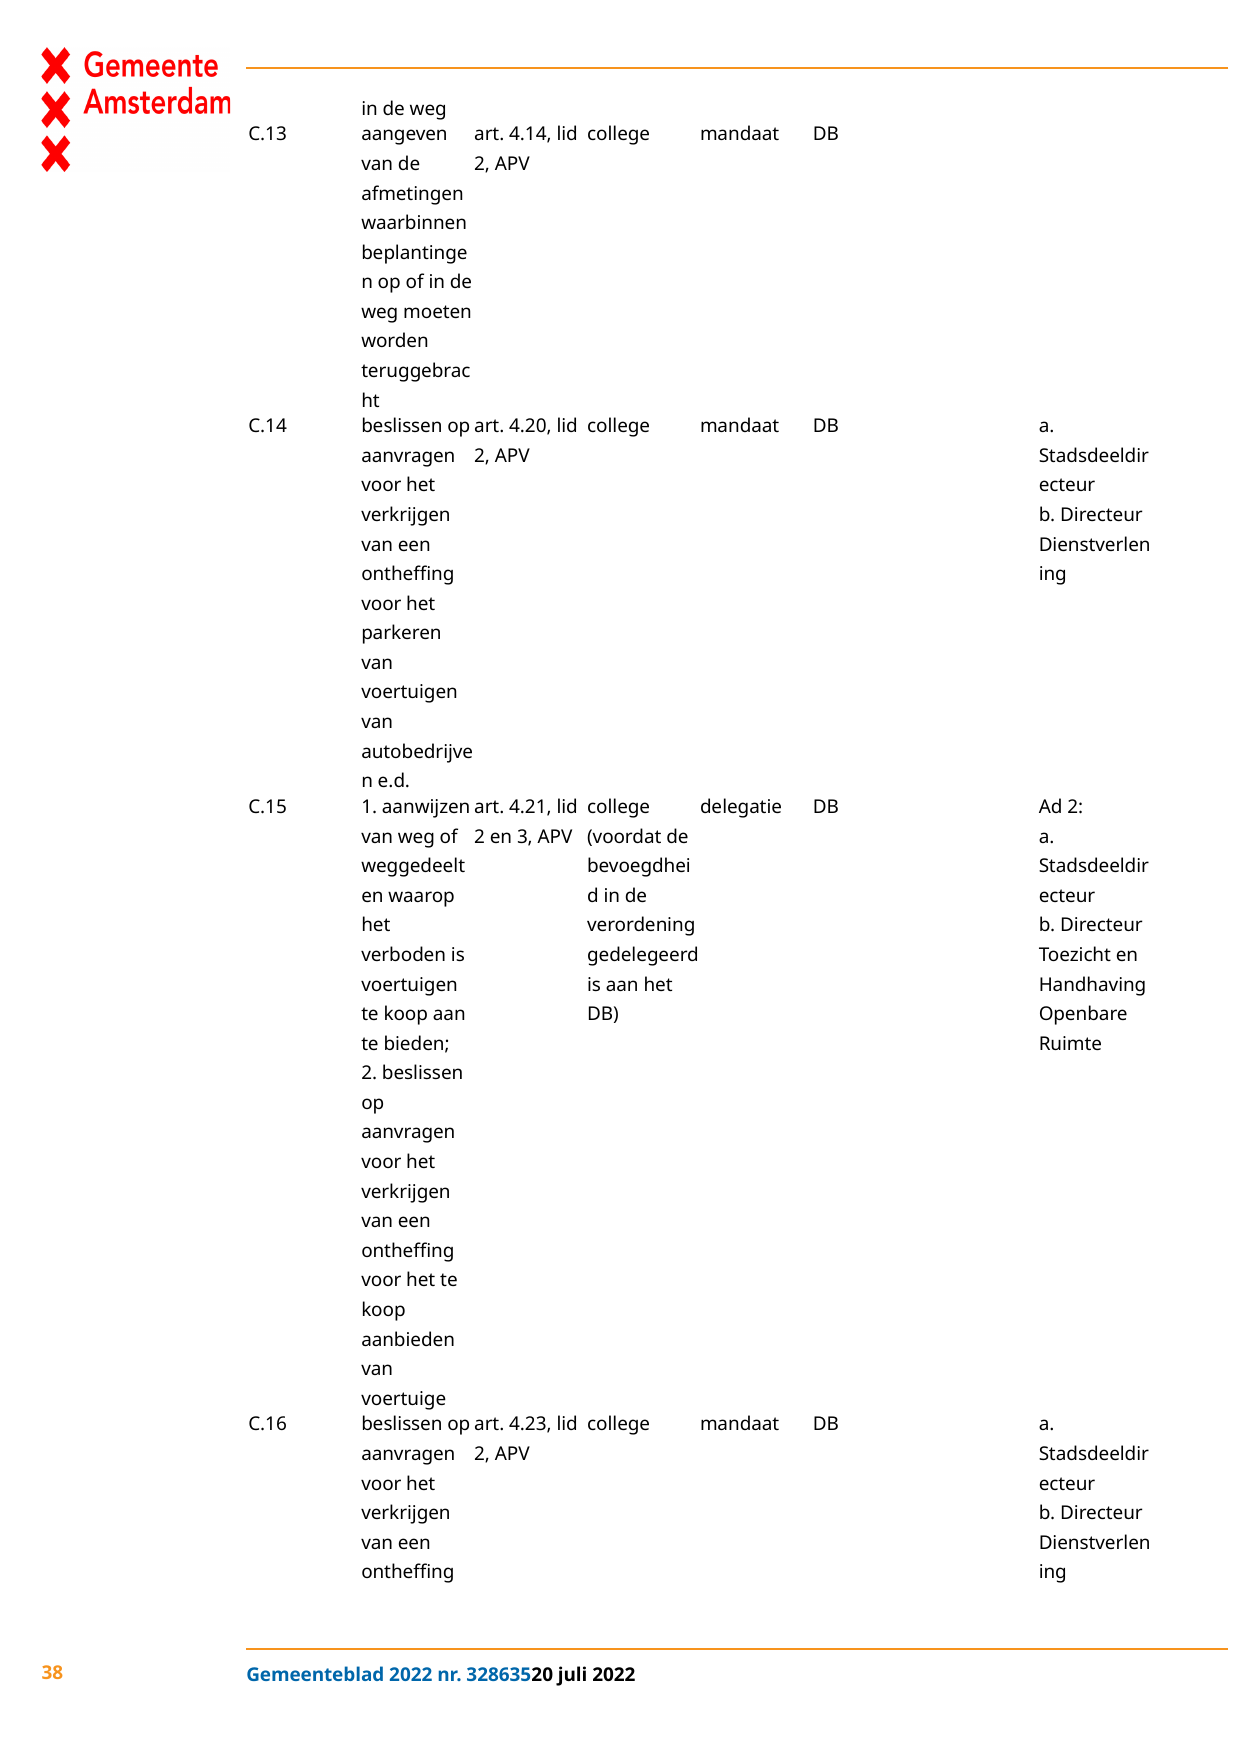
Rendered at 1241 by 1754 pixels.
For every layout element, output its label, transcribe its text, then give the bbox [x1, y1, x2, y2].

table_cell [926, 1411, 1038, 1584]
table_cell DB [813, 413, 926, 793]
table_cell college [587, 413, 700, 793]
table_cell [474, 95, 587, 121]
table_cell art. 4.20, lid 2, APV [474, 413, 587, 793]
table_cell a. Stadsdeeldirecteur b. Directeur Dienstverlening [1039, 413, 1152, 793]
table_cell [926, 95, 1038, 121]
table_cell in de weg [361, 95, 474, 121]
table_cell a. Stadsdeeldirecteur b. Directeur Dienstverlening [1039, 1411, 1152, 1584]
table_cell beslissen op aanvragen voor het verkrijgen van een ontheffing voor het parkeren van voertuigen van autobedrijven e.d. [361, 413, 474, 793]
table_cell art. 4.23, lid 2, APV [474, 1411, 587, 1584]
table_cell [587, 95, 700, 121]
table_cell aangeven van de afmetingen waarbinnen beplantingen op of in de weg moeten worden teruggebracht [361, 121, 474, 412]
table_cell [926, 121, 1038, 412]
table_cell art. 4.14, lid 2, APV [474, 121, 587, 412]
table_cell mandaat [700, 413, 813, 793]
table_cell college (voordat de bevoegdheid in de verordening gedelegeerd is aan het DB) [587, 793, 700, 1411]
table_cell C.13 [248, 121, 361, 412]
table_cell C.15 [248, 793, 361, 1411]
table_cell college [587, 1411, 700, 1584]
table_cell [926, 413, 1038, 793]
table_cell Ad 2: a. Stadsdeeldirecteur b. Directeur Toezicht en Handhaving Openbare Ruimte [1039, 793, 1152, 1411]
table_cell DB [813, 1411, 926, 1584]
table_cell [926, 793, 1038, 1411]
table_cell mandaat [700, 1411, 813, 1584]
table_cell [1039, 121, 1152, 412]
table_cell beslissen op aanvragen voor het verkrijgen van een ontheffing [361, 1411, 474, 1584]
table_cell delegatie [700, 793, 813, 1411]
table_cell college [587, 121, 700, 412]
table_cell [813, 95, 926, 121]
table_cell 1. aanwijzen van weg of weggedeelten waarop het verboden is voertuigen te koop aan te bieden; 2. beslissen op aanvragen voor het verkrijgen van een ontheffing voor het te koop aanbieden van voertuige [361, 793, 474, 1411]
table_cell art. 4.21, lid 2 en 3, APV [474, 793, 587, 1411]
table_cell DB [813, 121, 926, 412]
table_cell mandaat [700, 121, 813, 412]
table_cell [1039, 95, 1152, 121]
table_cell DB [813, 793, 926, 1411]
table_cell [248, 95, 361, 121]
table_cell C.16 [248, 1411, 361, 1584]
table_cell [700, 95, 813, 121]
table_cell C.14 [248, 413, 361, 793]
picture [41, 47, 231, 172]
